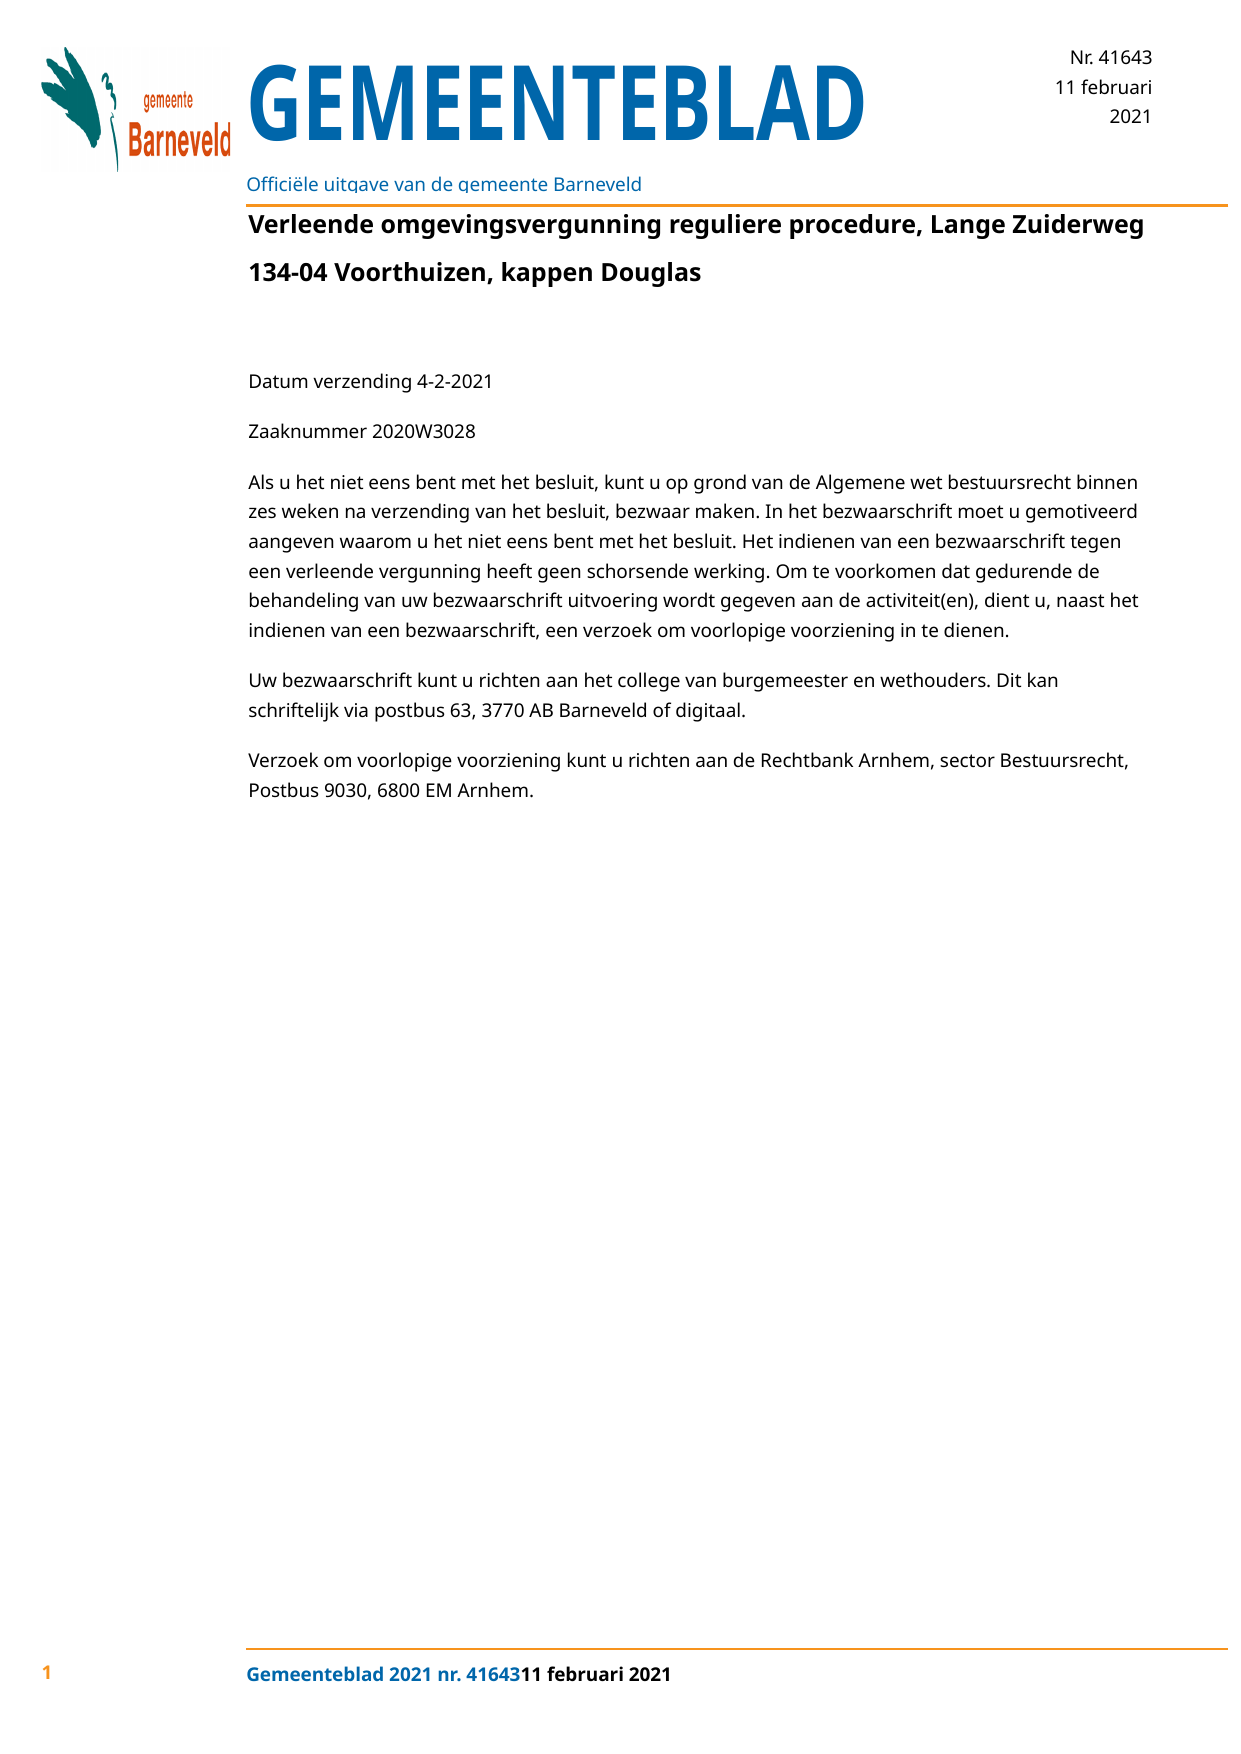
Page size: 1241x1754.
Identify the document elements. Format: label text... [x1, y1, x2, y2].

picture [41, 47, 231, 172]
text Als u het niet eens bent met het besluit, kunt u op grond van de Algemene wet bestuursrecht binnen zes weken na verzending van het besluit, bezwaar maken. In het bezwaarschrift moet u gemotiveerd aangeven waarom u het niet eens bent met het besluit. Het indienen van een bezwaarschrift tegen een verleende vergunning heeft geen schorsende werking. Om te voorkomen dat gedurende de behandeling van uw bezwaarschrift uitvoering wordt gegeven aan de activiteit(en), dient u, naast het indienen van een bezwaarschrift, een verzoek om voorlopige voorziening in te dienen. [248, 469, 1152, 643]
text Datum verzending 4-2-2021 [248, 368, 1152, 394]
text Verleende omgevingsvergunning reguliere procedure, Lange Zuiderweg 134-04 Voorthuizen, kappen Douglas [248, 207, 1152, 288]
text Uw bezwaarschrift kunt u richten aan het college van burgemeester en wethouders. Dit kan schriftelijk via postbus 63, 3770 AB Barneveld of digitaal. [248, 667, 1152, 723]
text Verzoek om voorlopige voorziening kunt u richten aan de Rechtbank Arnhem, sector Bestuursrecht, Postbus 9030, 6800 EM Arnhem. [248, 747, 1152, 803]
text Zaaknummer 2020W3028 [248, 419, 1152, 444]
